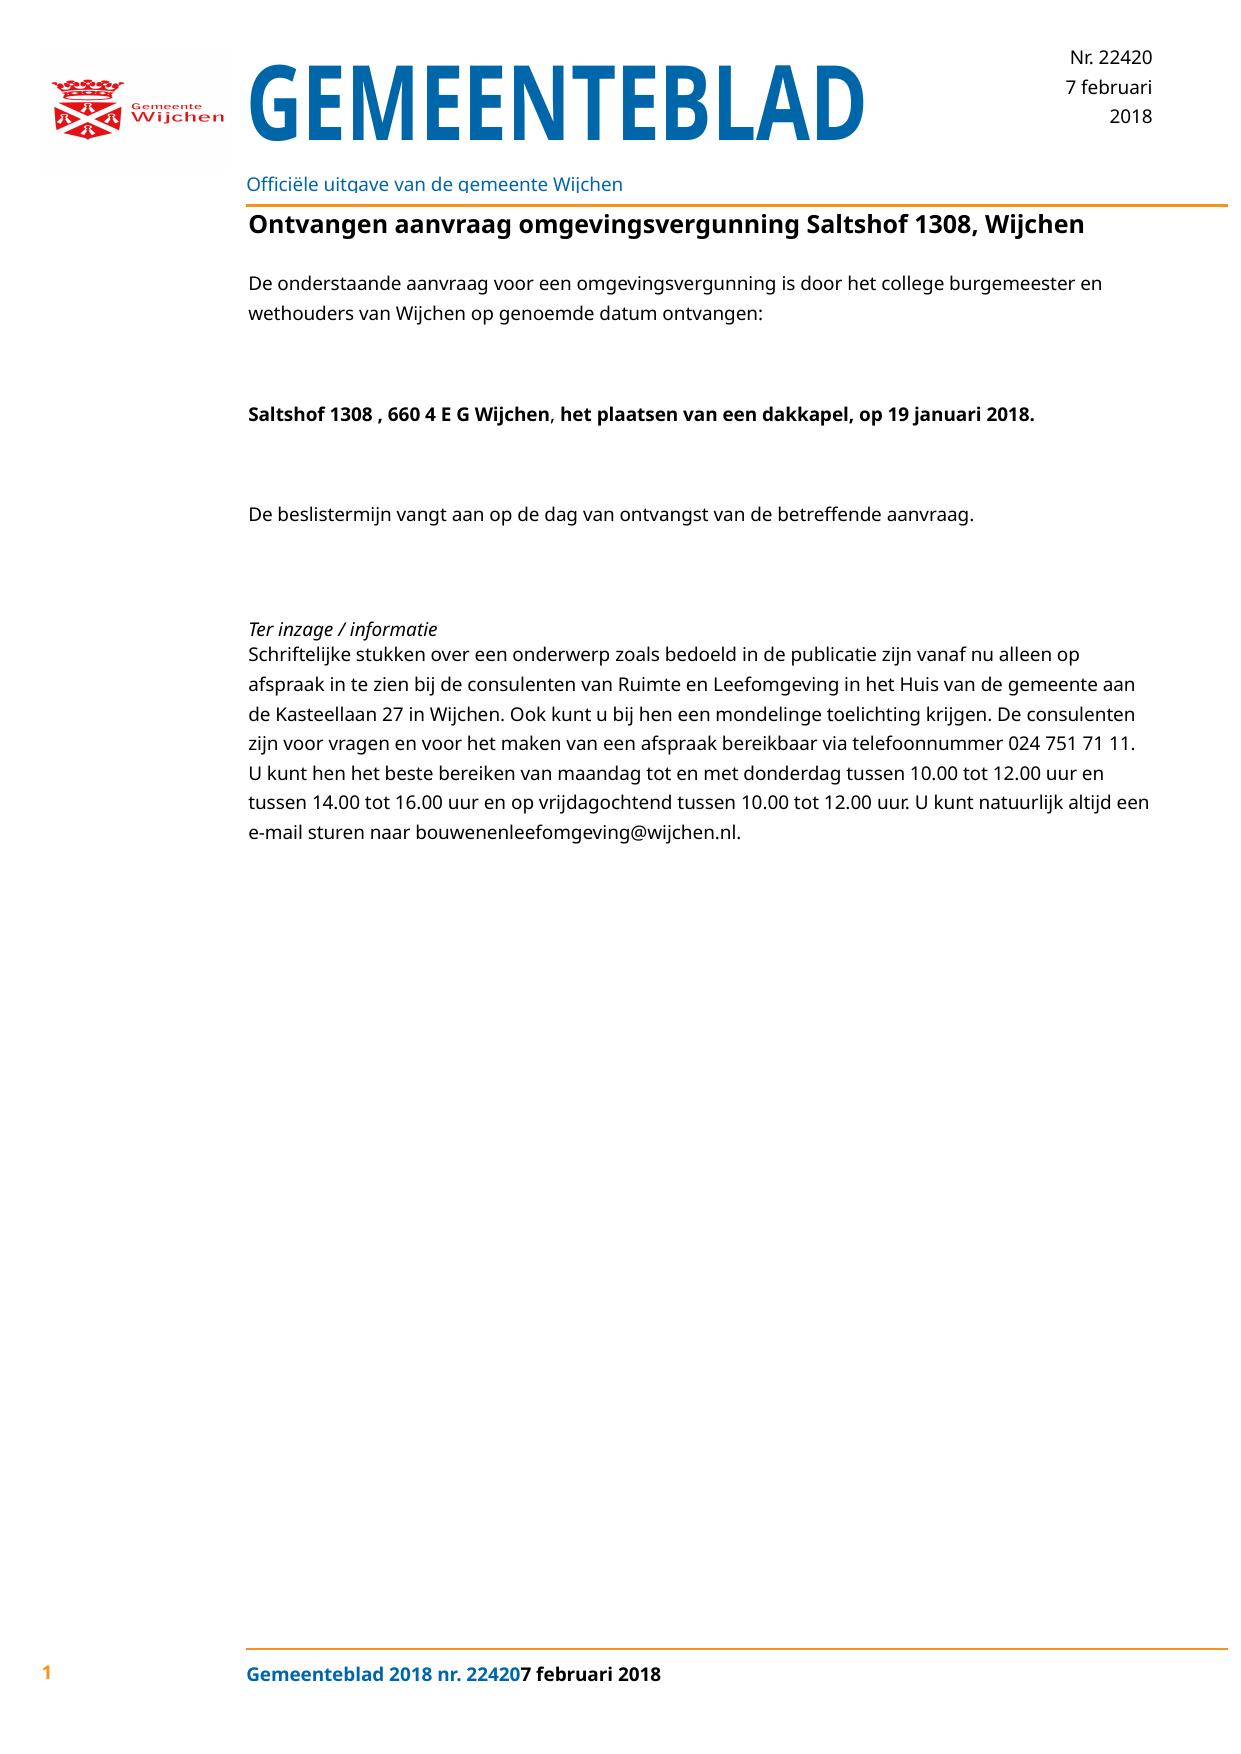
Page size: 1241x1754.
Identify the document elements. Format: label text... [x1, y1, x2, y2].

text De beslistermijn vangt aan op de dag van ontvangst van de betreffende aanvraag. [248, 502, 1152, 527]
text Ter inzage / informatie [248, 616, 1152, 642]
picture [41, 47, 231, 172]
text Saltshof 1308 , 660 4 E G Wijchen, het plaatsen van een dakkapel, op 19 januari 2018. [248, 401, 1152, 426]
text De onderstaande aanvraag voor een omgevingsvergunning is door het college burgemeester en wethouders van Wijchen op genoemde datum ontvangen: [248, 270, 1152, 326]
text Schriftelijke stukken over een onderwerp zoals bedoeld in de publicatie zijn vanaf nu alleen op afspraak in te zien bij de consulenten van Ruimte en Leefomgeving in het Huis van de gemeente aan de Kasteellaan 27 in Wijchen. Ook kunt u bij hen een mondelinge toelichting krijgen. De consulenten zijn voor vragen en voor het maken van een afspraak bereikbaar via telefoonnummer 024 751 71 11. U kunt hen het beste bereiken van maandag tot en met donderdag tussen 10.00 tot 12.00 uur en tussen 14.00 tot 16.00 uur en op vrijdagochtend tussen 10.00 tot 12.00 uur. U kunt natuurlijk altijd een e-mail sturen naar bouwenenleefomgeving@wijchen.nl. [248, 642, 1152, 845]
text Ontvangen aanvraag omgevingsvergunning Saltshof 1308, Wijchen [248, 207, 1152, 241]
